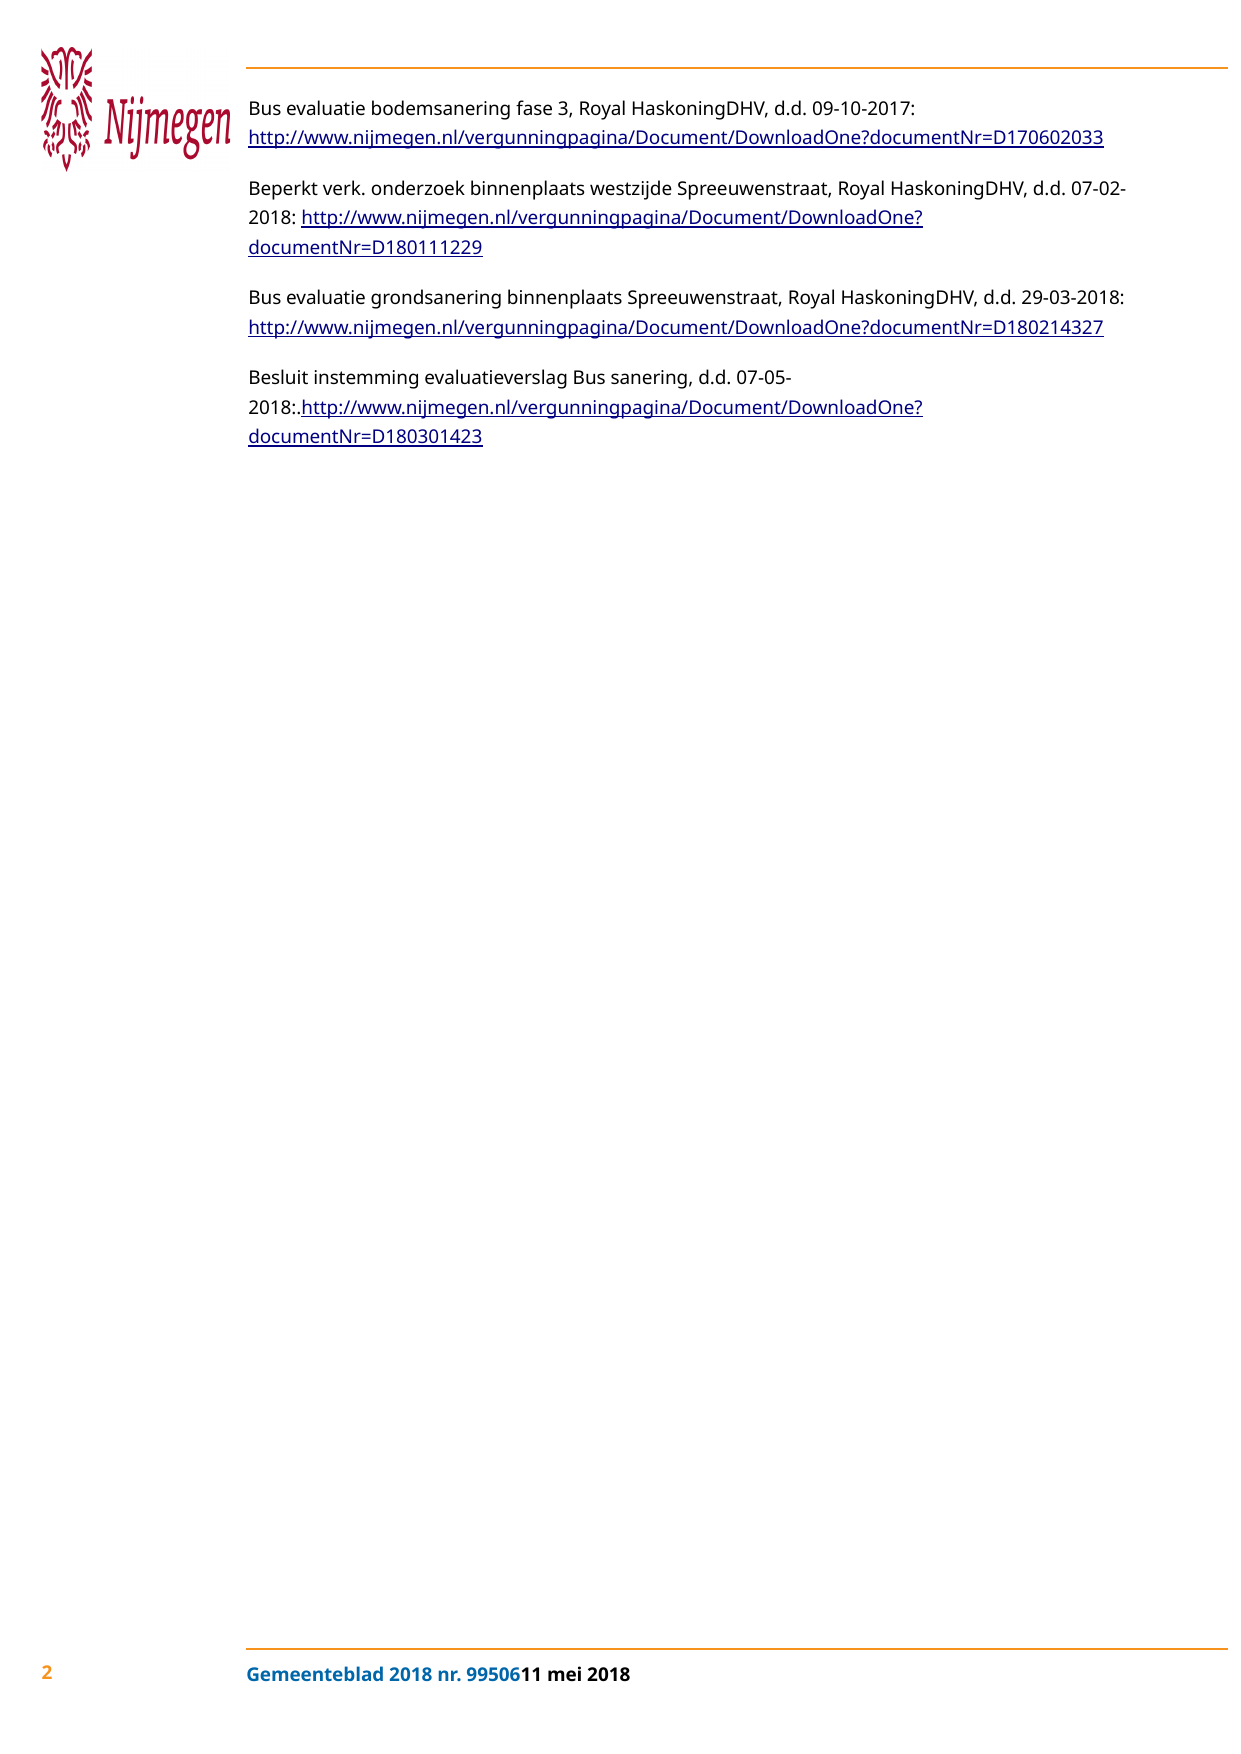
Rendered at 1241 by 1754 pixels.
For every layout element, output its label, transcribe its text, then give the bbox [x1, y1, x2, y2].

text Besluit instemming evaluatieverslag Bus sanering, d.d. 07-05-2018:.http://www.nijmegen.nl/vergunningpagina/Document/DownloadOne?documentNr=D180301423 [248, 364, 1152, 449]
text Bus evaluatie grondsanering binnenplaats Spreeuwenstraat, Royal HaskoningDHV, d.d. 29-03-2018: http://www.nijmegen.nl/vergunningpagina/Document/DownloadOne?documentNr=D180214327 [248, 284, 1152, 340]
text Bus evaluatie bodemsanering fase 3, Royal HaskoningDHV, d.d. 09-10-2017: http://www.nijmegen.nl/vergunningpagina/Document/DownloadOne?documentNr=D170602033 [248, 95, 1152, 150]
text Beperkt verk. onderzoek binnenplaats westzijde Spreeuwenstraat, Royal HaskoningDHV, d.d. 07-02-2018: http://www.nijmegen.nl/vergunningpagina/Document/DownloadOne?documentNr=D180111229 [248, 175, 1152, 260]
picture [41, 47, 231, 172]
